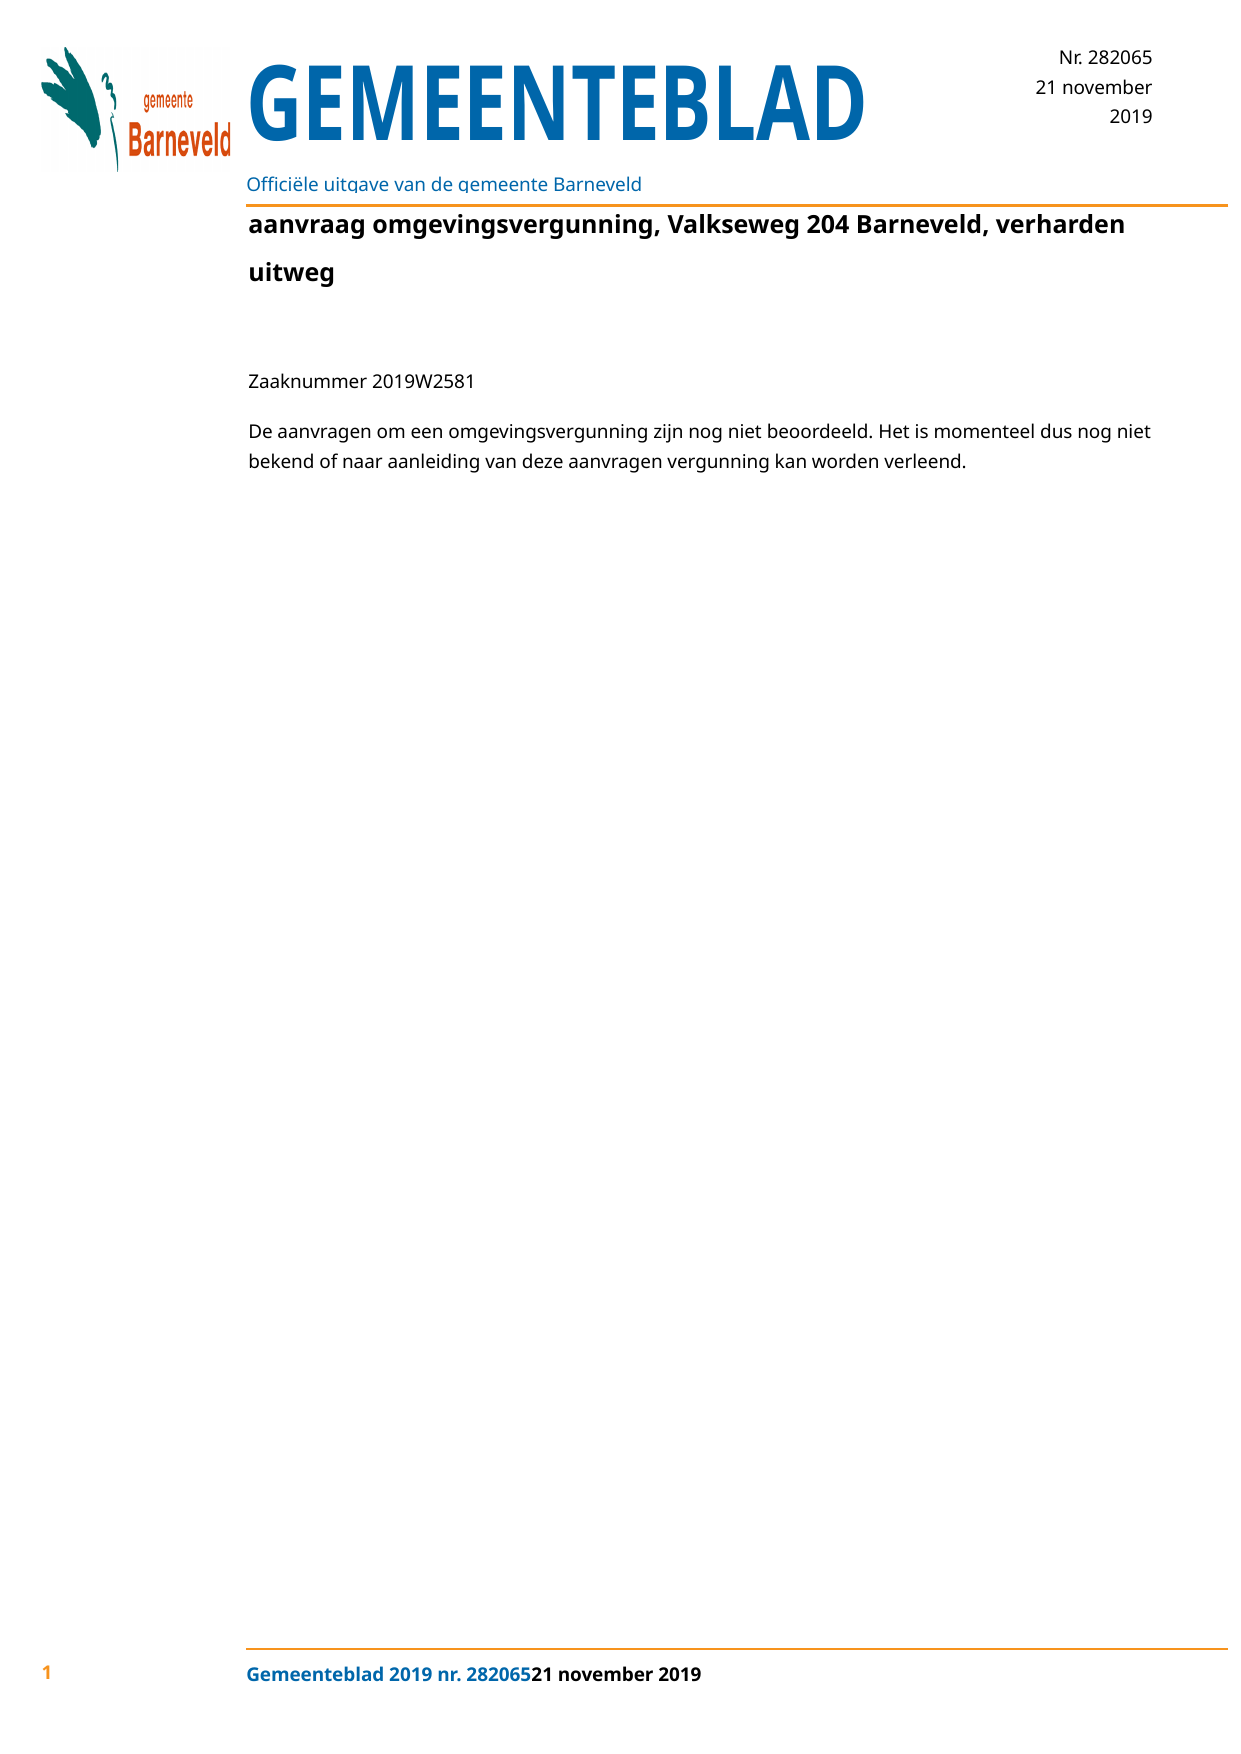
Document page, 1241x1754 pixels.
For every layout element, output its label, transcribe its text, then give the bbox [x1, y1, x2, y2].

text Zaaknummer 2019W2581 [248, 368, 1152, 394]
picture [41, 47, 231, 172]
text De aanvragen om een omgevingsvergunning zijn nog niet beoordeeld. Het is momenteel dus nog niet bekend of naar aanleiding van deze aanvragen vergunning kan worden verleend. [248, 419, 1152, 474]
text aanvraag omgevingsvergunning, Valkseweg 204 Barneveld, verharden uitweg [248, 207, 1152, 288]
